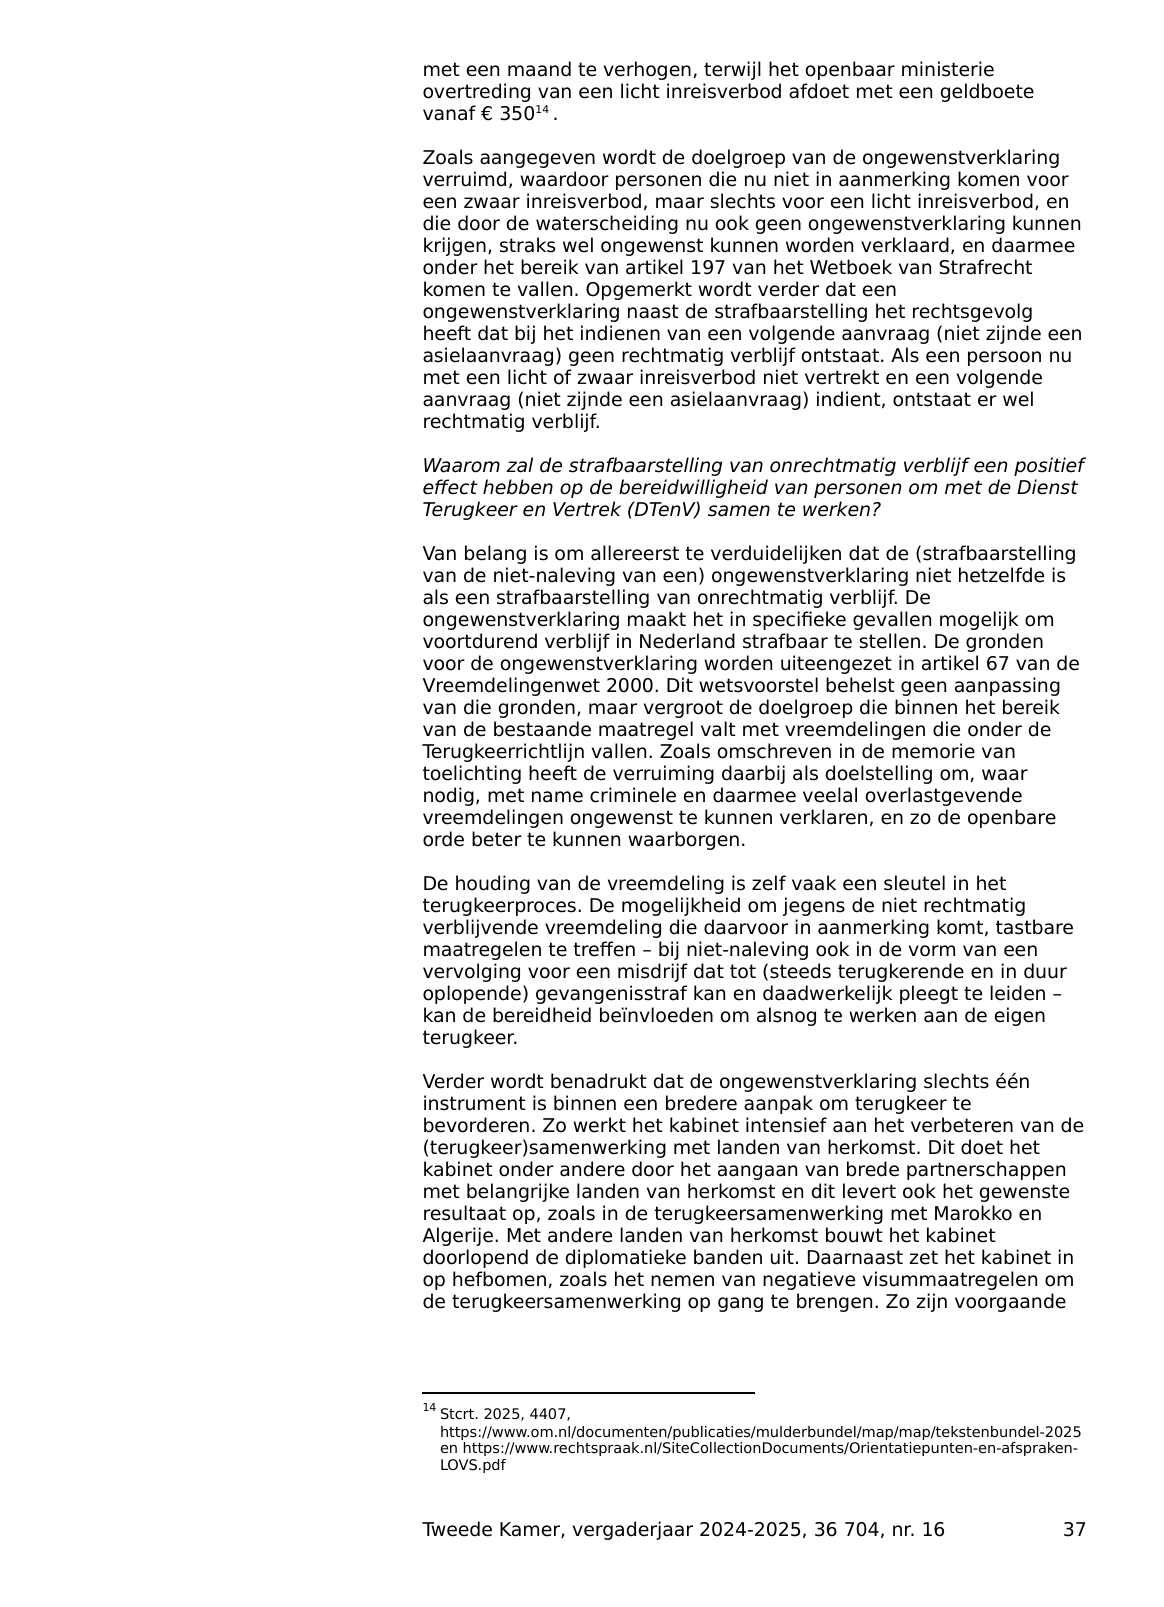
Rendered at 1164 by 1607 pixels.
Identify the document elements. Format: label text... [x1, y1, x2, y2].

text Stcrt. 2025, 4407, https://www.om.nl/documenten/publicaties/mulderbundel/map/map/tekstenbundel-2025 en https://www.rechtspraak.nl/SiteCollectionDocuments/Orientatiepunten-en-afspraken-LOVS.pdf [422, 1402, 1087, 1474]
text Van belang is om allereerst te verduidelijken dat de (strafbaarstelling van de niet-naleving van een) ongewenstverklaring niet hetzelfde is als een strafbaarstelling van onrechtmatig verblijf. De ongewenstverklaring maakt het in specifieke gevallen mogelijk om voortdurend verblijf in Nederland strafbaar te stellen. De gronden voor de ongewenstverklaring worden uiteengezet in artikel 67 van de Vreemdelingenwet 2000. Dit wetsvoorstel behelst geen aanpassing van die gronden, maar vergroot de doelgroep die binnen het bereik van de bestaande maatregel valt met vreemdelingen die onder de Terugkeerrichtlijn vallen. Zoals omschreven in de memorie van toelichting heeft de verruiming daarbij als doelstelling om, waar nodig, met name criminele en daarmee veelal overlastgevende vreemdelingen ongewenst te kunnen verklaren, en zo de openbare orde beter te kunnen waarborgen. [422, 543, 1087, 851]
text Verder wordt benadrukt dat de ongewenstverklaring slechts één instrument is binnen een bredere aanpak om terugkeer te bevorderen. Zo werkt het kabinet intensief aan het verbeteren van de (terugkeer)samenwerking met landen van herkomst. Dit doet het kabinet onder andere door het aangaan van brede partnerschappen met belangrijke landen van herkomst en dit levert ook het gewenste resultaat op, zoals in de terugkeersamenwerking met Marokko en Algerije. Met andere landen van herkomst bouwt het kabinet doorlopend de diplomatieke banden uit. Daarnaast zet het kabinet in op hefbomen, zoals het nemen van negatieve visummaatregelen om de terugkeersamenwerking op gang te brengen. Zo zijn voorgaande [422, 1071, 1087, 1313]
text De houding van de vreemdeling is zelf vaak een sleutel in het terugkeerproces. De mogelijkheid om jegens de niet rechtmatig verblijvende vreemdeling die daarvoor in aanmerking komt, tastbare maatregelen te treffen – bij niet-naleving ook in de vorm van een vervolging voor een misdrijf dat tot (steeds terugkerende en in duur oplopende) gevangenisstraf kan en daadwerkelijk pleegt te leiden – kan de bereidheid beïnvloeden om alsnog te werken aan de eigen terugkeer. [422, 873, 1087, 1049]
text met een maand te verhogen, terwijl het openbaar ministerie overtreding van een licht inreisverbod afdoet met een geldboete vanaf € 350. [422, 59, 1087, 125]
text Zoals aangegeven wordt de doelgroep van de ongewenstverklaring verruimd, waardoor personen die nu niet in aanmerking komen voor een zwaar inreisverbod, maar slechts voor een licht inreisverbod, en die door de waterscheiding nu ook geen ongewenstverklaring kunnen krijgen, straks wel ongewenst kunnen worden verklaard, en daarmee onder het bereik van artikel 197 van het Wetboek van Strafrecht komen te vallen. Opgemerkt wordt verder dat een ongewenstverklaring naast de strafbaarstelling het rechtsgevolg heeft dat bij het indienen van een volgende aanvraag (niet zijnde een asielaanvraag) geen rechtmatig verblijf ontstaat. Als een persoon nu met een licht of zwaar inreisverbod niet vertrekt en een volgende aanvraag (niet zijnde een asielaanvraag) indient, ontstaat er wel rechtmatig verblijf. [422, 147, 1087, 433]
text Waarom zal de strafbaarstelling van onrechtmatig verblijf een positief effect hebben op de bereidwilligheid van personen om met de Dienst Terugkeer en Vertrek (DTenV) samen te werken? [422, 455, 1087, 521]
